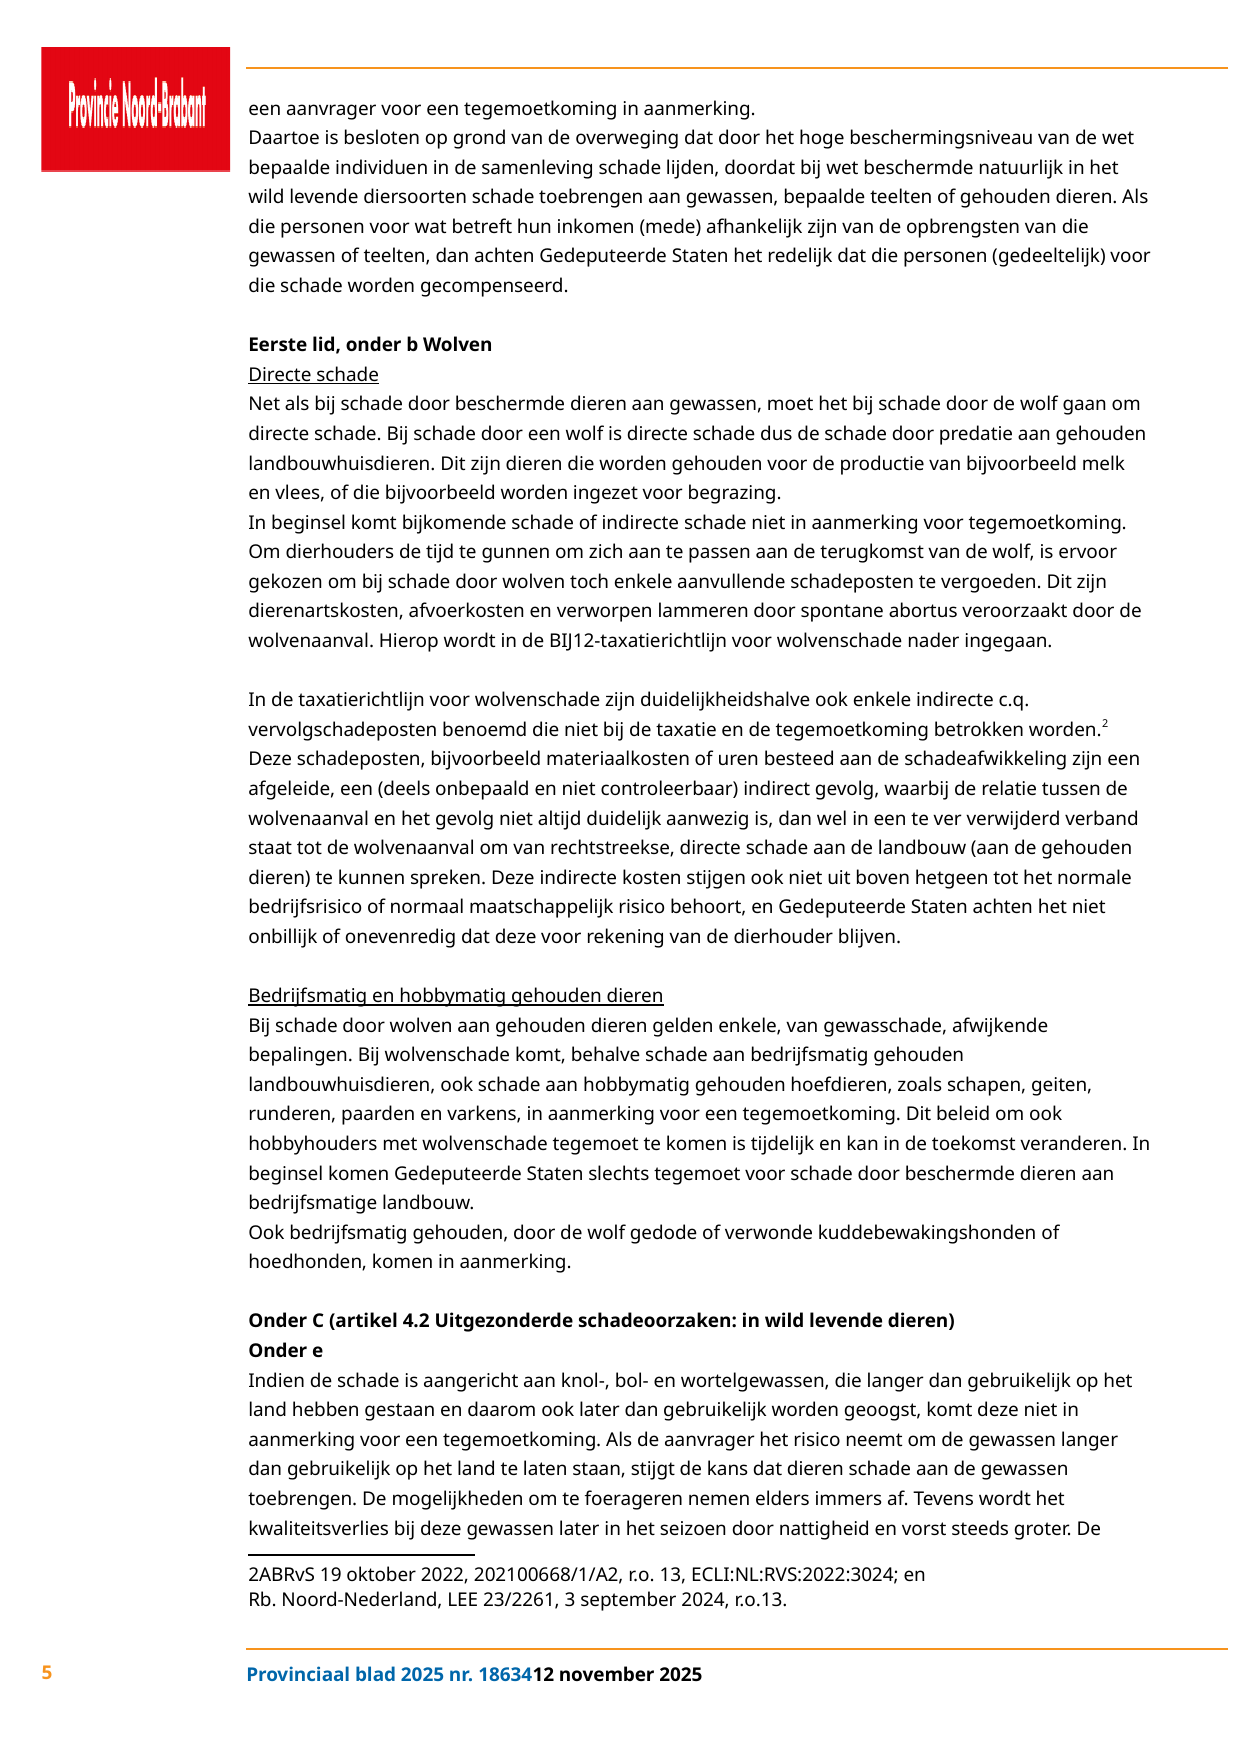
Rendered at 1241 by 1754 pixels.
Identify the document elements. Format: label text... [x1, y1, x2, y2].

text Bedrijfsmatig en hobbymatig gehouden dieren [248, 982, 1152, 1008]
text Daartoe is besloten op grond van de overweging dat door het hoge beschermingsniveau van de wet bepaalde individuen in de samenleving schade lijden, doordat bij wet beschermde natuurlijk in het wild levende diersoorten schade toebrengen aan gewassen, bepaalde teelten of gehouden dieren. Als die personen voor wat betreft hun inkomen (mede) afhankelijk zijn van de opbrengsten van die gewassen of teelten, dan achten Gedeputeerde Staten het redelijk dat die personen (gedeeltelijk) voor die schade worden gecompenseerd. [248, 124, 1152, 298]
text Onder C (artikel 4.2 Uitgezonderde schadeoorzaken: in wild levende dieren) [248, 1308, 1152, 1333]
text een aanvrager voor een tegemoetkoming in aanmerking. [248, 95, 1152, 121]
text Indien de schade is aangericht aan knol-, bol- en wortelgewassen, die langer dan gebruikelijk op het land hebben gestaan en daarom ook later dan gebruikelijk worden geoogst, komt deze niet in aanmerking voor een tegemoetkoming. Als de aanvrager het risico neemt om de gewassen langer dan gebruikelijk op het land te laten staan, stijgt de kans dat dieren schade aan de gewassen toebrengen. De mogelijkheden om te foerageren nemen elders immers af. Tevens wordt het kwaliteitsverlies bij deze gewassen later in het seizoen door nattigheid en vorst steeds groter. De [248, 1367, 1152, 1541]
text Bij schade door wolven aan gehouden dieren gelden enkele, van gewasschade, afwijkende bepalingen. Bij wolvenschade komt, behalve schade aan bedrijfsmatig gehouden landbouwhuisdieren, ook schade aan hobbymatig gehouden hoefdieren, zoals schapen, geiten, runderen, paarden en varkens, in aanmerking voor een tegemoetkoming. Dit beleid om ook hobbyhouders met wolvenschade tegemoet te komen is tijdelijk en kan in de toekomst veranderen. In beginsel komen Gedeputeerde Staten slechts tegemoet voor schade door beschermde dieren aan bedrijfsmatige landbouw. [248, 1012, 1152, 1215]
text In de taxatierichtlijn voor wolvenschade zijn duidelijkheidshalve ook enkele indirecte c.q. vervolgschadeposten benoemd die niet bij de taxatie en de tegemoetkoming betrokken worden. Deze schadeposten, bijvoorbeeld materiaalkosten of uren besteed aan de schadeafwikkeling zijn een afgeleide, een (deels onbepaald en niet controleerbaar) indirect gevolg, waarbij de relatie tussen de wolvenaanval en het gevolg niet altijd duidelijk aanwezig is, dan wel in een te ver verwijderd verband staat tot de wolvenaanval om van rechtstreekse, directe schade aan de landbouw (aan de gehouden dieren) te kunnen spreken. Deze indirecte kosten stijgen ook niet uit boven hetgeen tot het normale bedrijfsrisico of normaal maatschappelijk risico behoort, en Gedeputeerde Staten achten het niet onbillijk of onevenredig dat deze voor rekening van de dierhouder blijven. [248, 686, 1152, 949]
text Eerste lid, onder b Wolven [248, 331, 1152, 357]
text Onder e [248, 1337, 1152, 1363]
text Net als bij schade door beschermde dieren aan gewassen, moet het bij schade door de wolf gaan om directe schade. Bij schade door een wolf is directe schade dus de schade door predatie aan gehouden landbouwhuisdieren. Dit zijn dieren die worden gehouden voor de productie van bijvoorbeeld melk en vlees, of die bijvoorbeeld worden ingezet voor begrazing. [248, 391, 1152, 505]
picture [41, 47, 231, 172]
text Rb. Noord-Nederland, LEE 23/2261, 3 september 2024, r.o.13. [248, 1586, 1152, 1612]
text Ook bedrijfsmatig gehouden, door de wolf gedode of verwonde kuddebewakingshonden of hoedhonden, komen in aanmerking. [248, 1219, 1152, 1274]
text In beginsel komt bijkomende schade of indirecte schade niet in aanmerking voor tegemoetkoming. Om dierhouders de tijd te gunnen om zich aan te passen aan de terugkomst van de wolf, is ervoor gekozen om bij schade door wolven toch enkele aanvullende schadeposten te vergoeden. Dit zijn dierenartskosten, afvoerkosten en verworpen lammeren door spontane abortus veroorzaakt door de wolvenaanval. Hierop wordt in de BIJ12-taxatierichtlijn voor wolvenschade nader ingegaan. [248, 509, 1152, 653]
text Directe schade [248, 361, 1152, 387]
text ABRvS 19 oktober 2022, 202100668/1/A2, r.o. 13, ECLI:NL:RVS:2022:3024; en [248, 1561, 1152, 1586]
